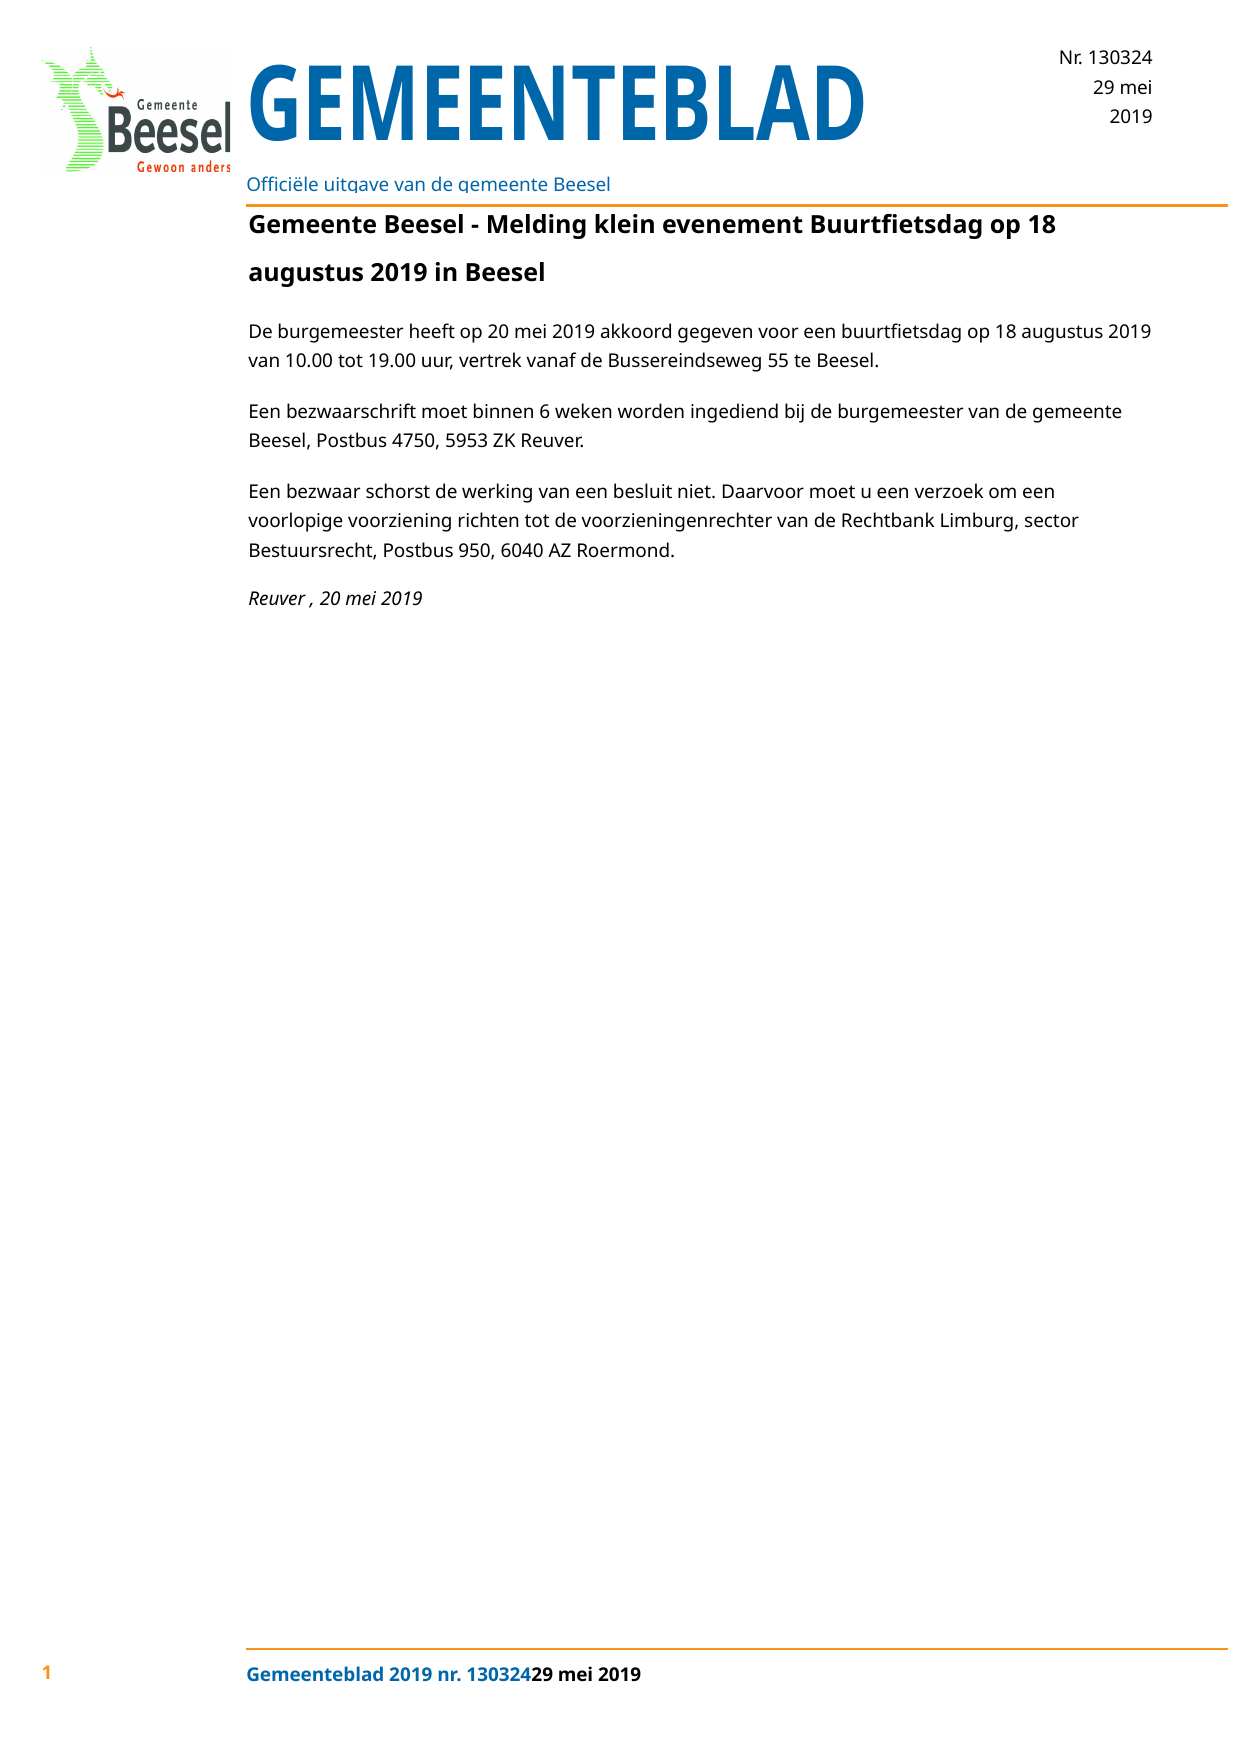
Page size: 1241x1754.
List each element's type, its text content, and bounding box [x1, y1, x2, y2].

picture [41, 47, 231, 172]
text Reuver , 20 mei 2019 [248, 585, 1152, 611]
text Een bezwaarschrift moet binnen 6 weken worden ingediend bij de burgemeester van de gemeente Beesel, Postbus 4750, 5953 ZK Reuver. [248, 398, 1152, 453]
text Gemeente Beesel - Melding klein evenement Buurtfietsdag op 18 augustus 2019 in Beesel [248, 207, 1152, 288]
text De burgemeester heeft op 20 mei 2019 akkoord gegeven voor een buurtfietsdag op 18 augustus 2019 van 10.00 tot 19.00 uur, vertrek vanaf de Bussereindseweg 55 te Beesel. [248, 318, 1152, 373]
text Een bezwaar schorst de werking van een besluit niet. Daarvoor moet u een verzoek om een voorlopige voorziening richten tot de voorzieningenrechter van de Rechtbank Limburg, sector Bestuursrecht, Postbus 950, 6040 AZ Roermond. [248, 478, 1152, 563]
